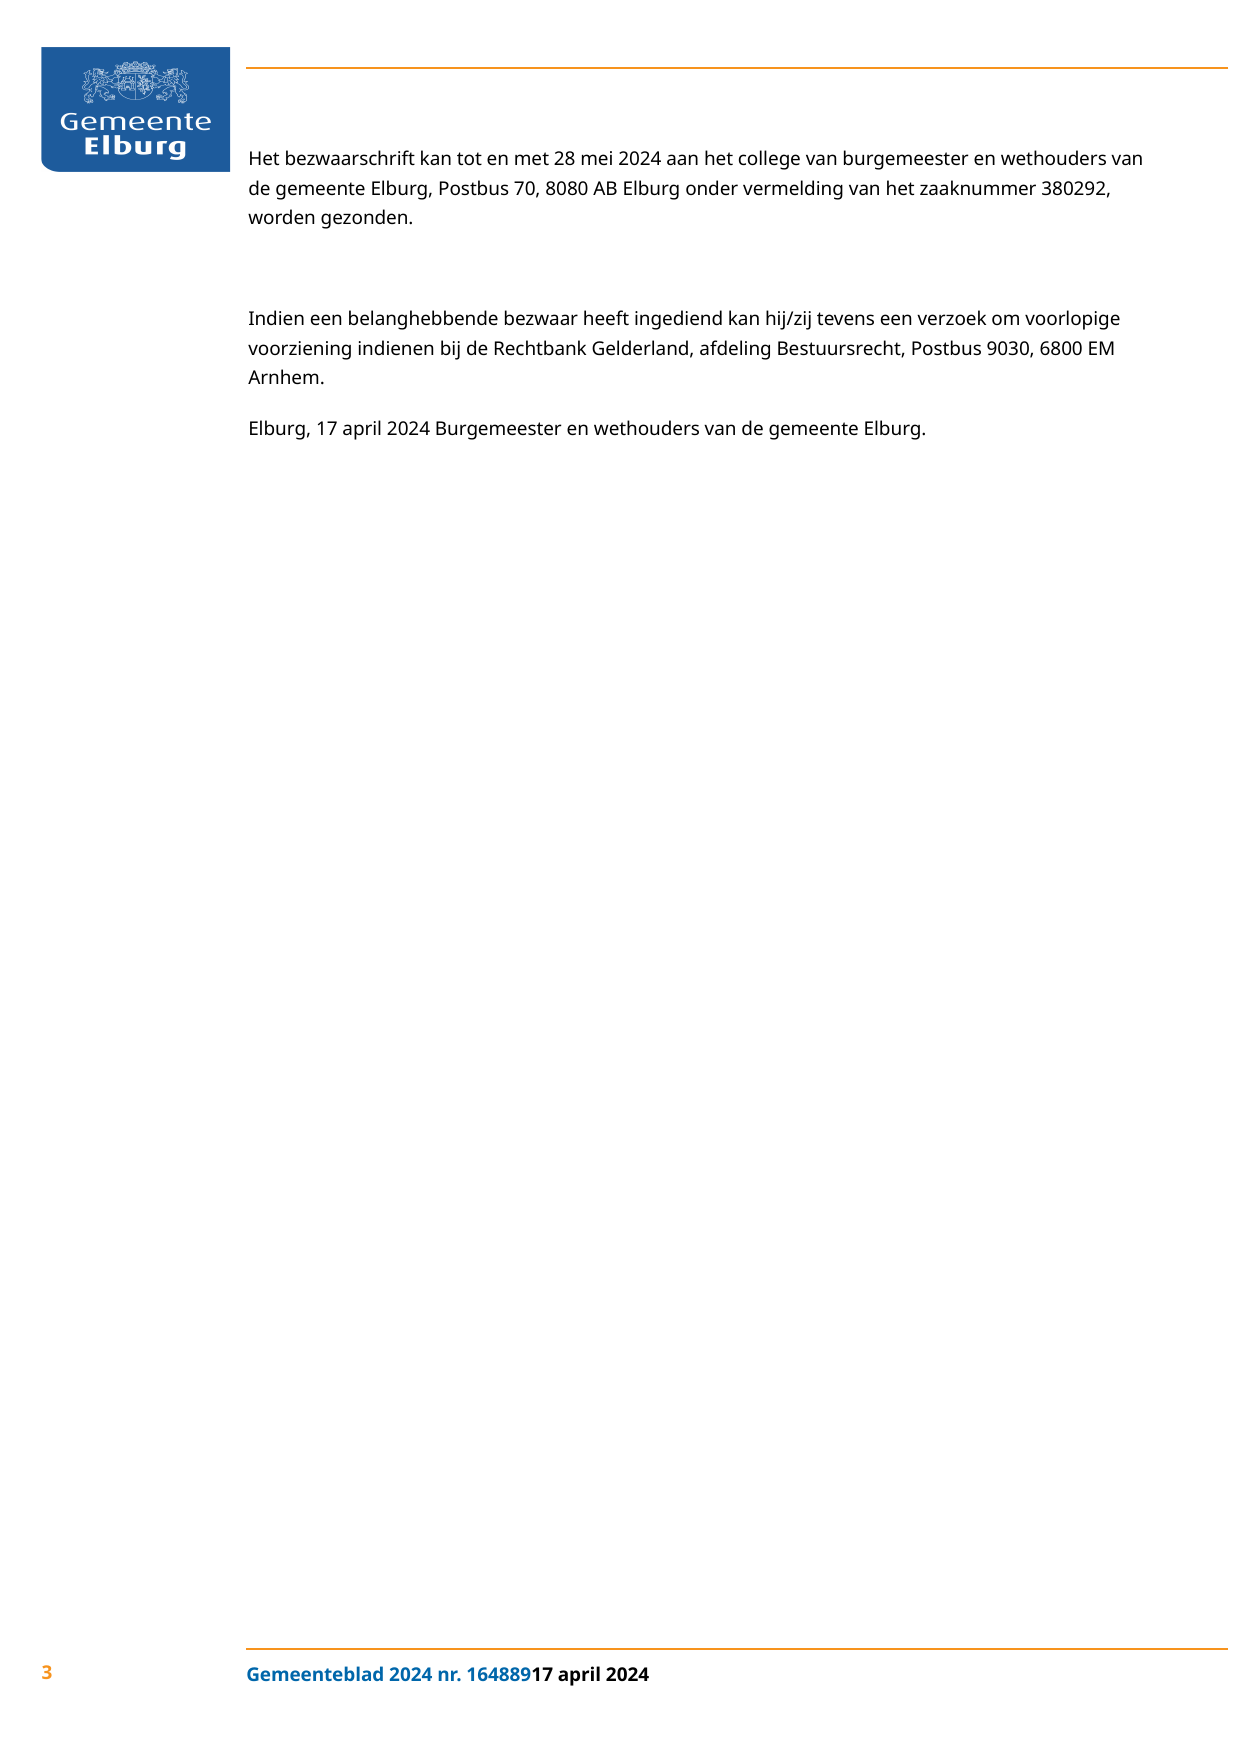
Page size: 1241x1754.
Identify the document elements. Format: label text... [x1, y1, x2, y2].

picture [41, 47, 231, 172]
text Elburg, 17 april 2024 Burgemeester en wethouders van de gemeente Elburg. [248, 415, 1152, 441]
text Indien een belanghebbende bezwaar heeft ingediend kan hij/zij tevens een verzoek om voorlopige voorziening indienen bij de Rechtbank Gelderland, afdeling Bestuursrecht, Postbus 9030, 6800 EM Arnhem. [248, 305, 1152, 390]
text Het bezwaarschrift kan tot en met 28 mei 2024 aan het college van burgemeester en wethouders van de gemeente Elburg, Postbus 70, 8080 AB Elburg onder vermelding van het zaaknummer 380292, worden gezonden. [248, 145, 1152, 230]
